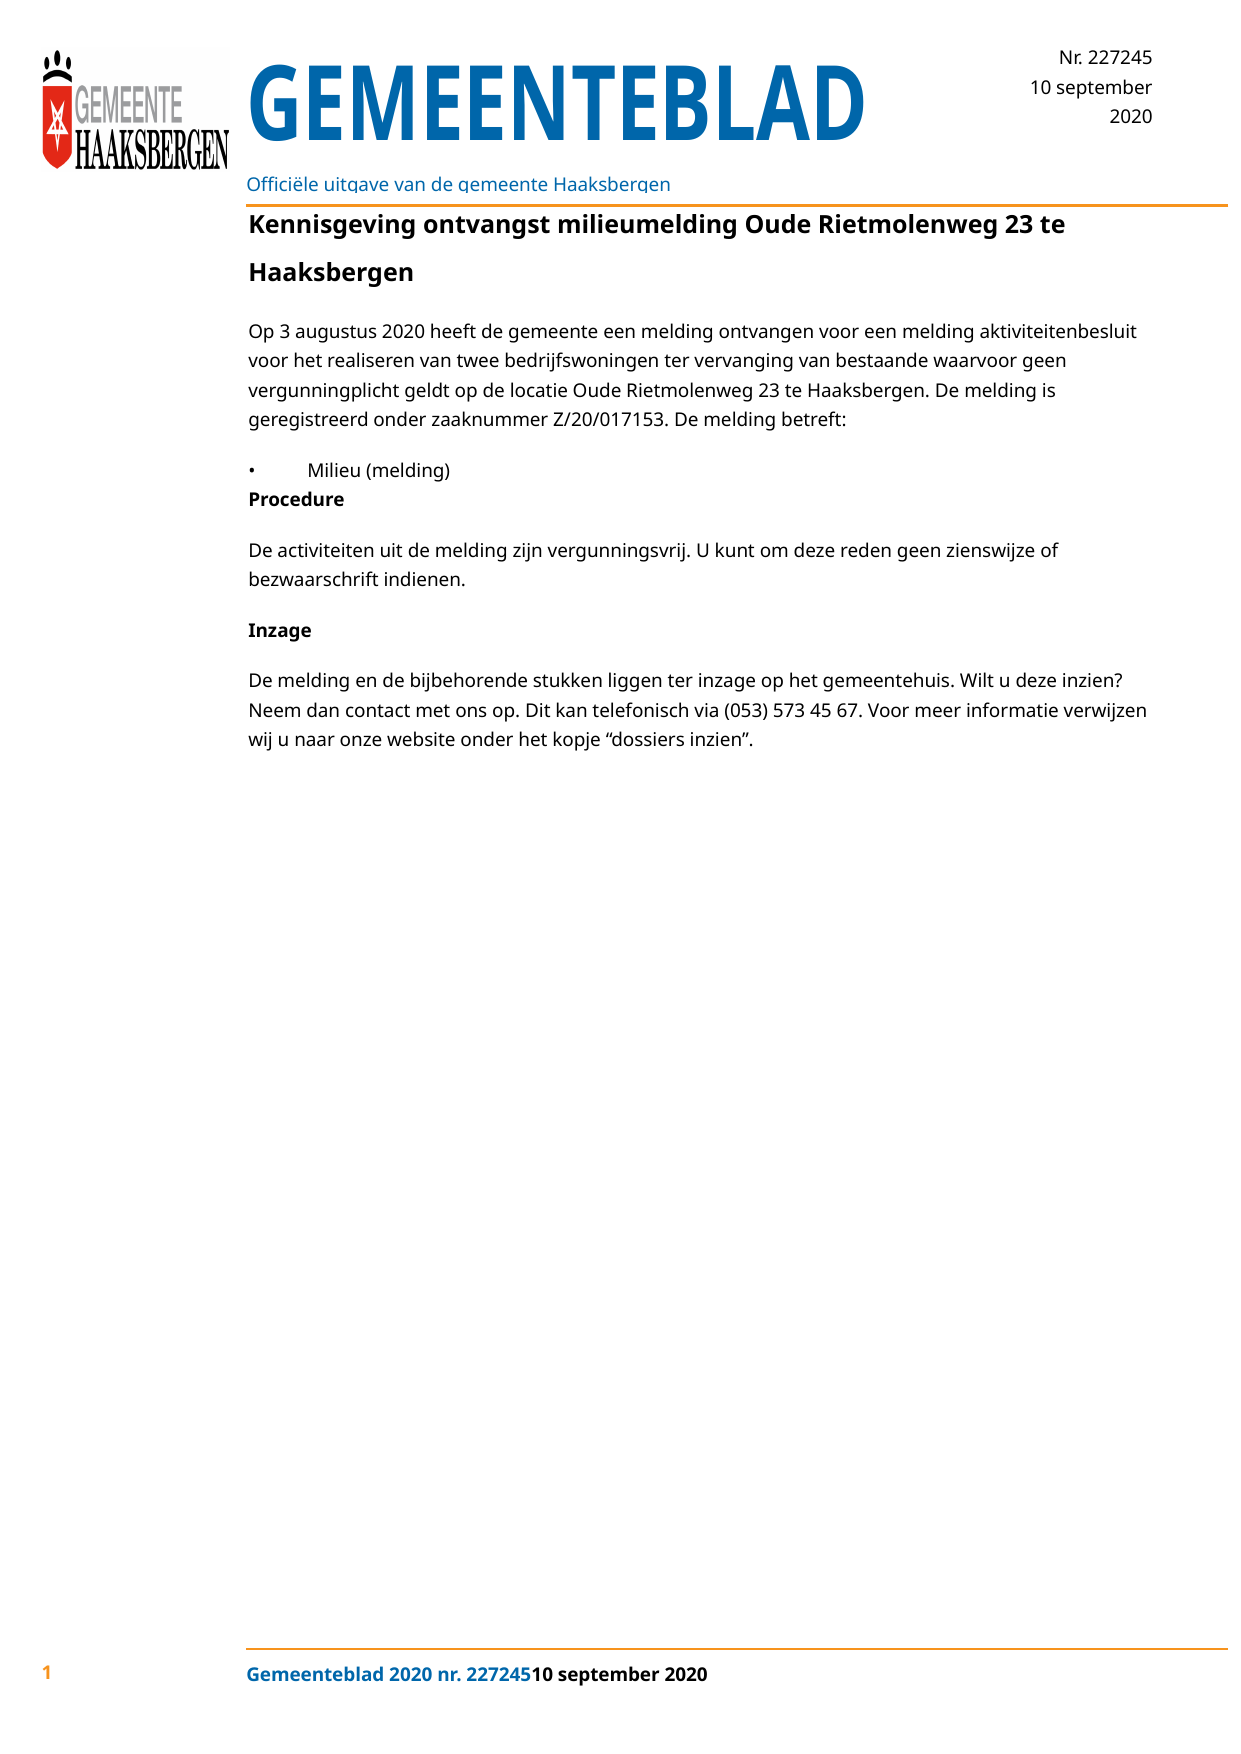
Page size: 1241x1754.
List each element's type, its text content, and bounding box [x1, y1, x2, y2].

text Op 3 augustus 2020 heeft de gemeente een melding ontvangen voor een melding aktiviteitenbesluit voor het realiseren van twee bedrijfswoningen ter vervanging van bestaande waarvoor geen vergunningplicht geldt op de locatie Oude Rietmolenweg 23 te Haaksbergen. De melding is geregistreerd onder zaaknummer Z/20/017153. De melding betreft: [248, 318, 1152, 432]
text De activiteiten uit de melding zijn vergunningsvrij. U kunt om deze reden geen zienswijze of bezwaarschrift indienen. [248, 537, 1152, 592]
text Inzage [248, 617, 1152, 643]
text Kennisgeving ontvangst milieumelding Oude Rietmolenweg 23 te Haaksbergen [248, 207, 1152, 288]
text Procedure [248, 487, 1152, 512]
picture [41, 47, 231, 172]
text De melding en de bijbehorende stukken liggen ter inzage op het gemeentehuis. Wilt u deze inzien? Neem dan contact met ons op. Dit kan telefonisch via (053) 573 45 67. Voor meer informatie verwijzen wij u naar onze website onder het kopje “dossiers inzien”. [248, 667, 1152, 752]
list Milieu (melding) [248, 457, 1152, 483]
